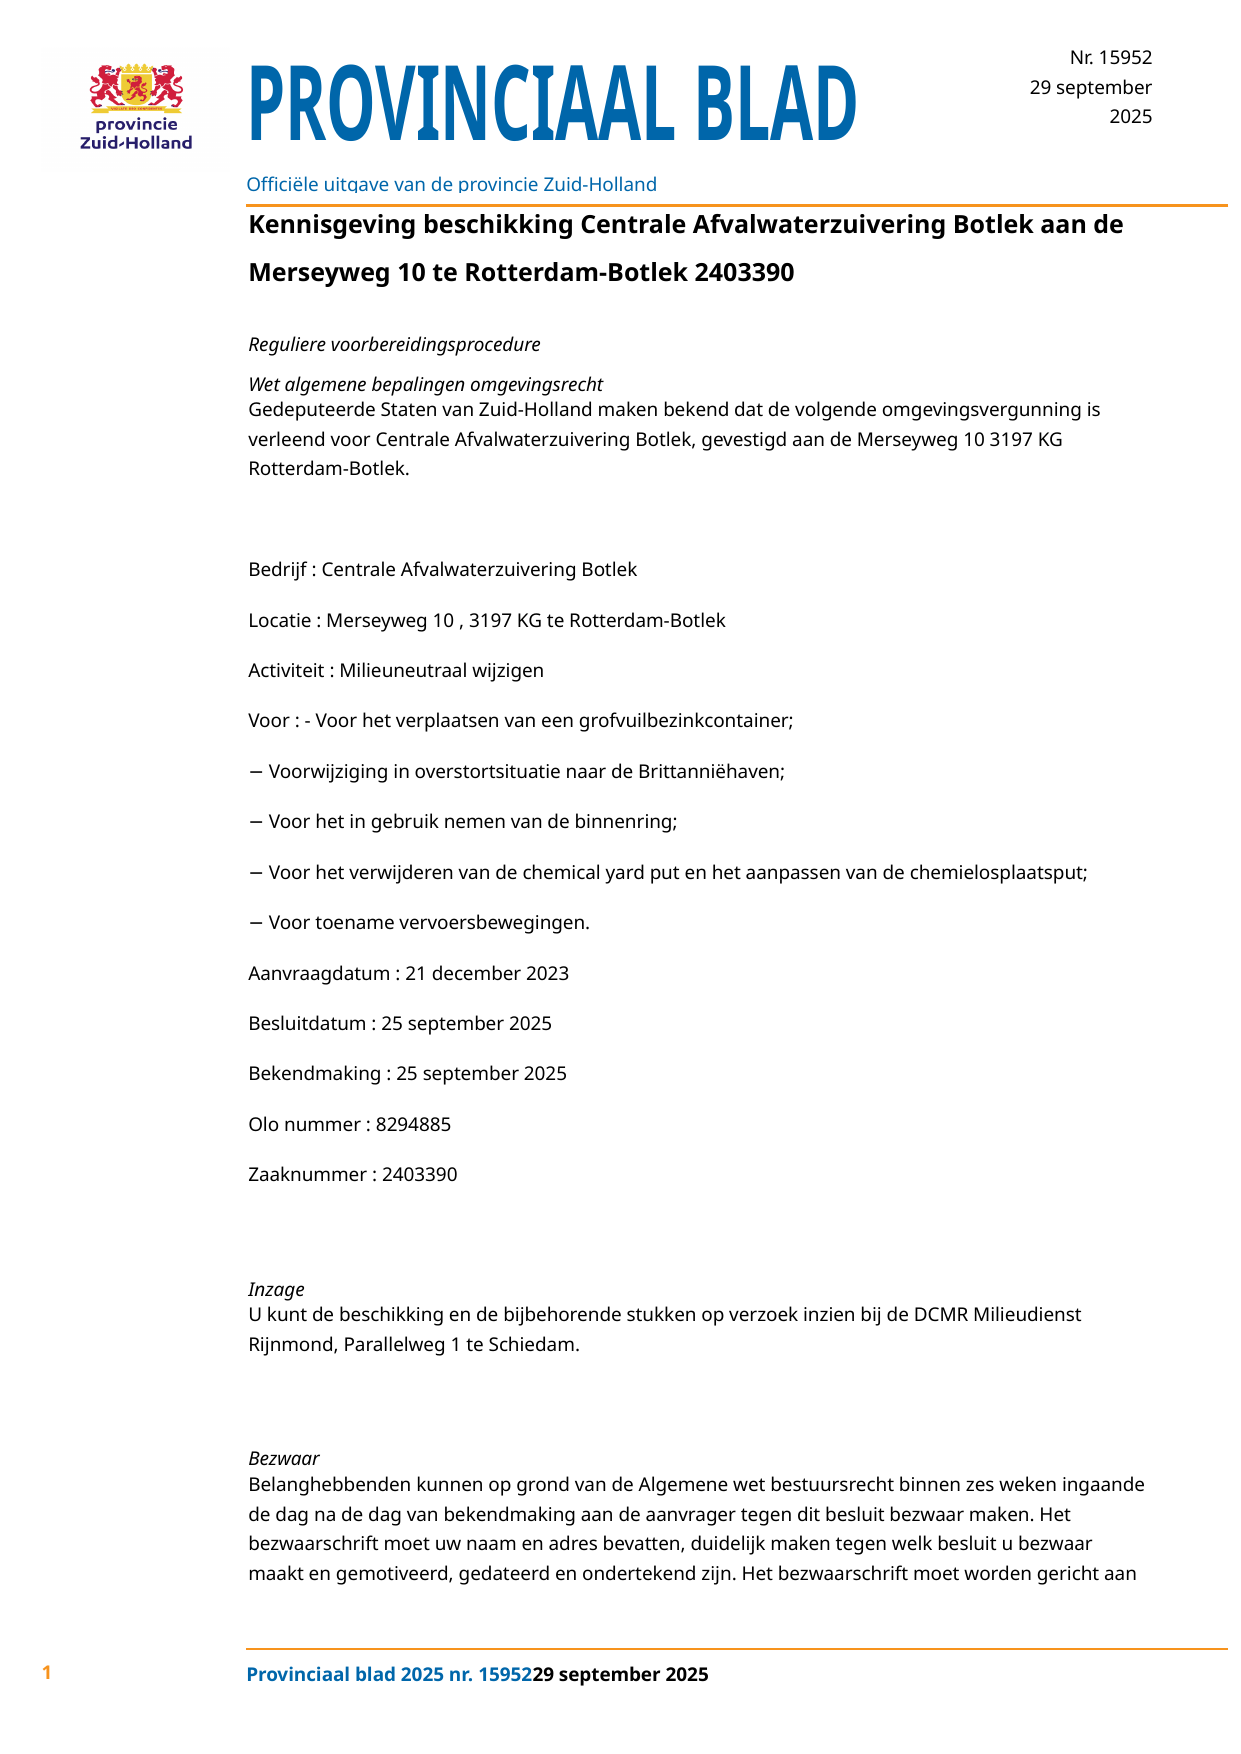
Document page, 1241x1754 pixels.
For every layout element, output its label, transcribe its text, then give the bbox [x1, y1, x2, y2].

text Activiteit : Milieuneutraal wijzigen [248, 657, 1152, 683]
text − Voorwijziging in overstortsituatie naar de Brittanniëhaven; [248, 758, 1152, 784]
text Gedeputeerde Staten van Zuid-Holland maken bekend dat de volgende omgevingsvergunning is verleend voor Centrale Afvalwaterzuivering Botlek, gevestigd aan de Merseyweg 10 3197 KG Rotterdam-Botlek. [248, 396, 1152, 481]
text Bekendmaking : 25 september 2025 [248, 1061, 1152, 1086]
text Bedrijf : Centrale Afvalwaterzuivering Botlek [248, 556, 1152, 582]
text Reguliere voorbereidingsprocedure [248, 331, 1152, 357]
text Kennisgeving beschikking Centrale Afvalwaterzuivering Botlek aan de Merseyweg 10 te Rotterdam-Botlek 2403390 [248, 207, 1152, 288]
text U kunt de beschikking en de bijbehorende stukken op verzoek inzien bij de DCMR Milieudienst Rijnmond, Parallelweg 1 te Schiedam. [248, 1302, 1152, 1357]
text − Voor het verwijderen van de chemical yard put en het aanpassen van de chemielosplaatsput; [248, 859, 1152, 885]
text Voor : - Voor het verplaatsen van een grofvuilbezinkcontainer; [248, 708, 1152, 733]
text Belanghebbenden kunnen op grond van de Algemene wet bestuursrecht binnen zes weken ingaande de dag na de dag van bekendmaking aan de aanvrager tegen dit besluit bezwaar maken. Het bezwaarschrift moet uw naam en adres bevatten, duidelijk maken tegen welk besluit u bezwaar maakt en gemotiveerd, gedateerd en ondertekend zijn. Het bezwaarschrift moet worden gericht aan [248, 1471, 1152, 1586]
text Wet algemene bepalingen omgevingsrecht [248, 371, 1152, 396]
text Aanvraagdatum : 21 december 2023 [248, 960, 1152, 986]
picture [41, 47, 231, 172]
text Locatie : Merseyweg 10 , 3197 KG te Rotterdam-Botlek [248, 607, 1152, 633]
text Zaaknummer : 2403390 [248, 1161, 1152, 1187]
text − Voor toename vervoersbewegingen. [248, 909, 1152, 935]
text Besluitdatum : 25 september 2025 [248, 1010, 1152, 1036]
text Inzage [248, 1276, 1152, 1302]
text − Voor het in gebruik nemen van de binnenring; [248, 808, 1152, 834]
text Bezwaar [248, 1446, 1152, 1471]
text Olo nummer : 8294885 [248, 1111, 1152, 1137]
